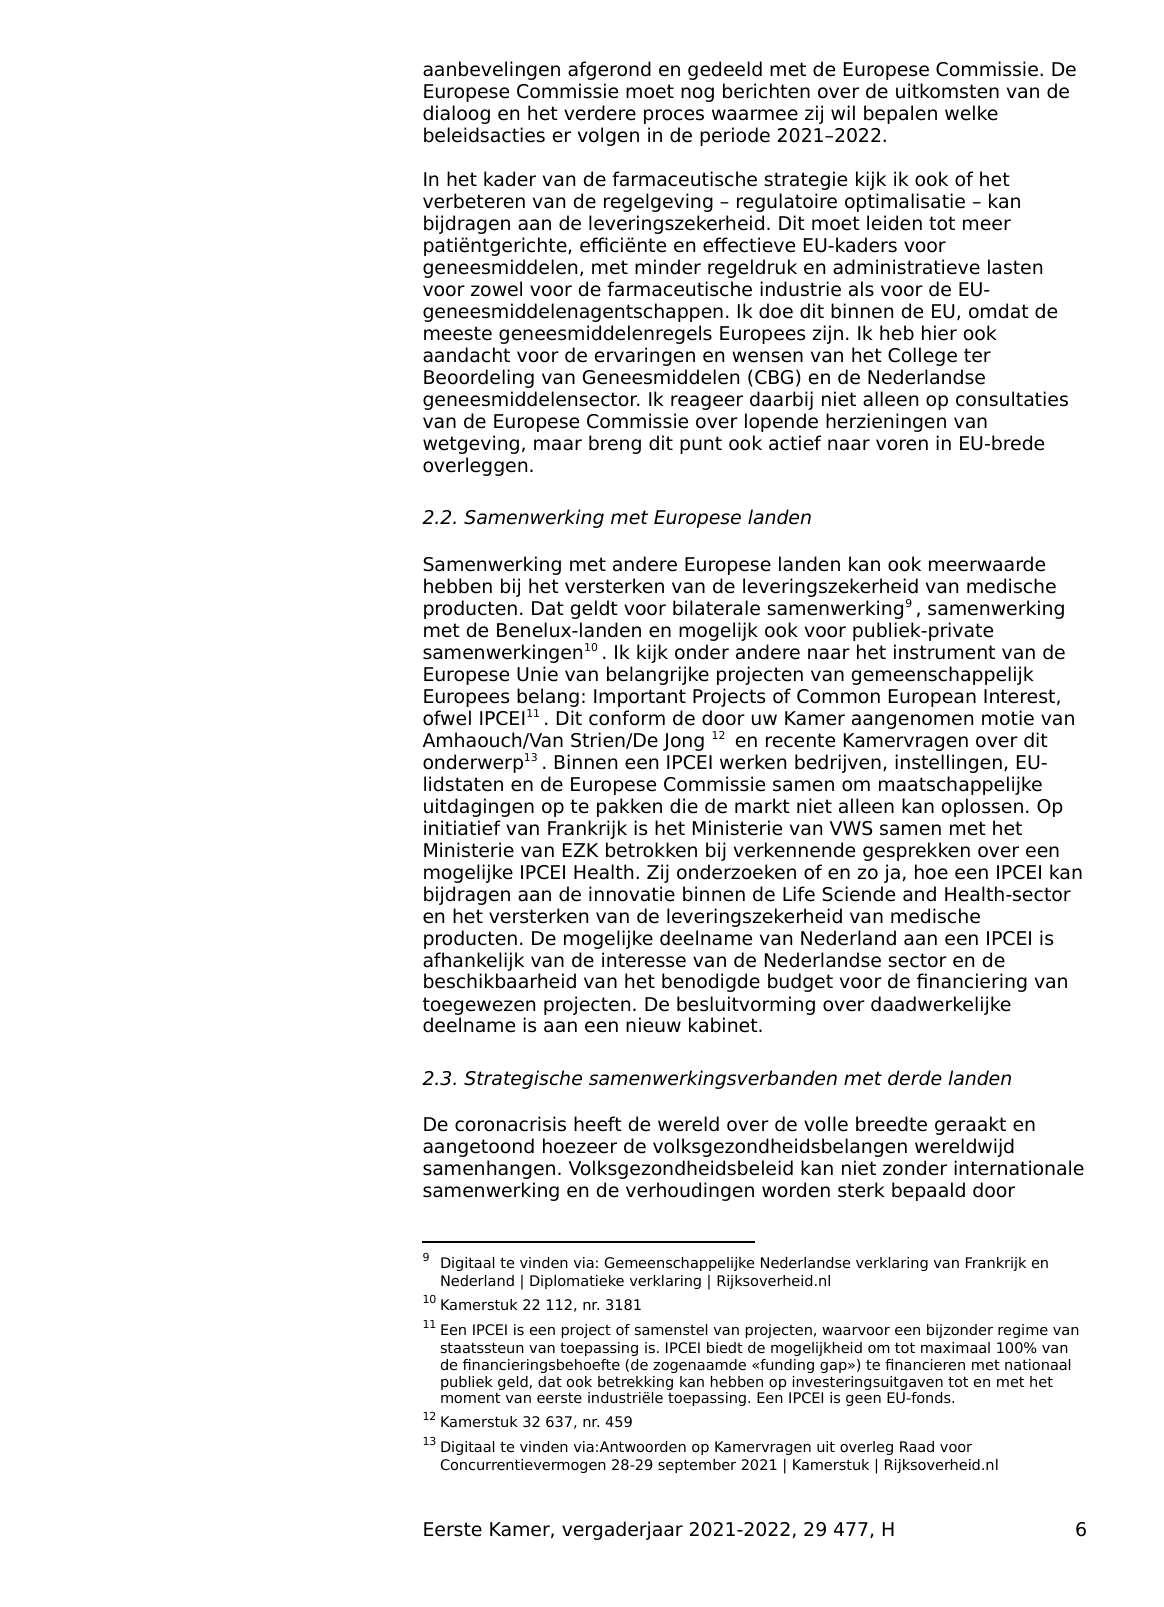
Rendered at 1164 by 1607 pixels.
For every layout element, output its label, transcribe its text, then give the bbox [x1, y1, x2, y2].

text Een IPCEI is een project of samenstel van projecten, waarvoor een bijzonder regime van staatssteun van toepassing is. IPCEI biedt de mogelijkheid om tot maximaal 100% van de financieringsbehoefte (de zogenaamde «funding gap») te financieren met nationaal publiek geld, dat ook betrekking kan hebben op investeringsuitgaven tot en met het moment van eerste industriële toepassing. Een IPCEI is geen EU-fonds. [422, 1318, 1087, 1407]
text Digitaal te vinden via:Antwoorden op Kamervragen uit overleg Raad voor Concurrentievermogen 28-29 september 2021 | Kamerstuk | Rijksoverheid.nl [422, 1435, 1087, 1474]
text aanbevelingen afgerond en gedeeld met de Europese Commissie. De Europese Commissie moet nog berichten over de uitkomsten van de dialoog en het verdere proces waarmee zij wil bepalen welke beleidsacties er volgen in de periode 2021–2022. [422, 59, 1087, 147]
subtitle 2.2. Samenwerking met Europese landen [422, 507, 1087, 529]
text In het kader van de farmaceutische strategie kijk ik ook of het verbeteren van de regelgeving – regulatoire optimalisatie – kan bijdragen aan de leveringszekerheid. Dit moet leiden tot meer patiëntgerichte, efficiënte en effectieve EU-kaders voor geneesmiddelen, met minder regeldruk en administratieve lasten voor zowel voor de farmaceutische industrie als voor de EU-geneesmiddelenagentschappen. Ik doe dit binnen de EU, omdat de meeste geneesmiddelenregels Europees zijn. Ik heb hier ook aandacht voor de ervaringen en wensen van het College ter Beoordeling van Geneesmiddelen (CBG) en de Nederlandse geneesmiddelensector. Ik reageer daarbij niet alleen op consultaties van de Europese Commissie over lopende herzieningen van wetgeving, maar breng dit punt ook actief naar voren in EU-brede overleggen. [422, 169, 1087, 477]
subtitle 2.3. Strategische samenwerkingsverbanden met derde landen [422, 1067, 1087, 1089]
text Kamerstuk 32 637, nr. 459 [422, 1410, 1087, 1432]
text Digitaal te vinden via: Gemeenschappelijke Nederlandse verklaring van Frankrijk en Nederland | Diplomatieke verklaring | Rijksoverheid.nl [422, 1251, 1087, 1290]
text De coronacrisis heeft de wereld over de volle breedte geraakt en aangetoond hoezeer de volksgezondheidsbelangen wereldwijd samenhangen. Volksgezondheidsbeleid kan niet zonder internationale samenwerking en de verhoudingen worden sterk bepaald door [422, 1114, 1087, 1202]
text Kamerstuk 22 112, nr. 3181 [422, 1293, 1087, 1315]
text Samenwerking met andere Europese landen kan ook meerwaarde hebben bij het versterken van de leveringszekerheid van medische producten. Dat geldt voor bilaterale samenwerking, samenwerking met de Benelux-landen en mogelijk ook voor publiek-private samenwerkingen. Ik kijk onder andere naar het instrument van de Europese Unie van belangrijke projecten van gemeenschappelijk Europees belang: Important Projects of Common European Interest, ofwel IPCEI. Dit conform de door uw Kamer aangenomen motie van Amhaouch/Van Strien/De Jong en recente Kamervragen over dit onderwerp. Binnen een IPCEI werken bedrijven, instellingen, EU-lidstaten en de Europese Commissie samen om maatschappelijke uitdagingen op te pakken die de markt niet alleen kan oplossen. Op initiatief van Frankrijk is het Ministerie van VWS samen met het Ministerie van EZK betrokken bij verkennende gesprekken over een mogelijke IPCEI Health. Zij onderzoeken of en zo ja, hoe een IPCEI kan bijdragen aan de innovatie binnen de Life Sciende and Health-sector en het versterken van de leveringszekerheid van medische producten. De mogelijke deelname van Nederland aan een IPCEI is afhankelijk van de interesse van de Nederlandse sector en de beschikbaarheid van het benodigde budget voor de financiering van toegewezen projecten. De besluitvorming over daadwerkelijke deelname is aan een nieuw kabinet. [422, 554, 1087, 1037]
